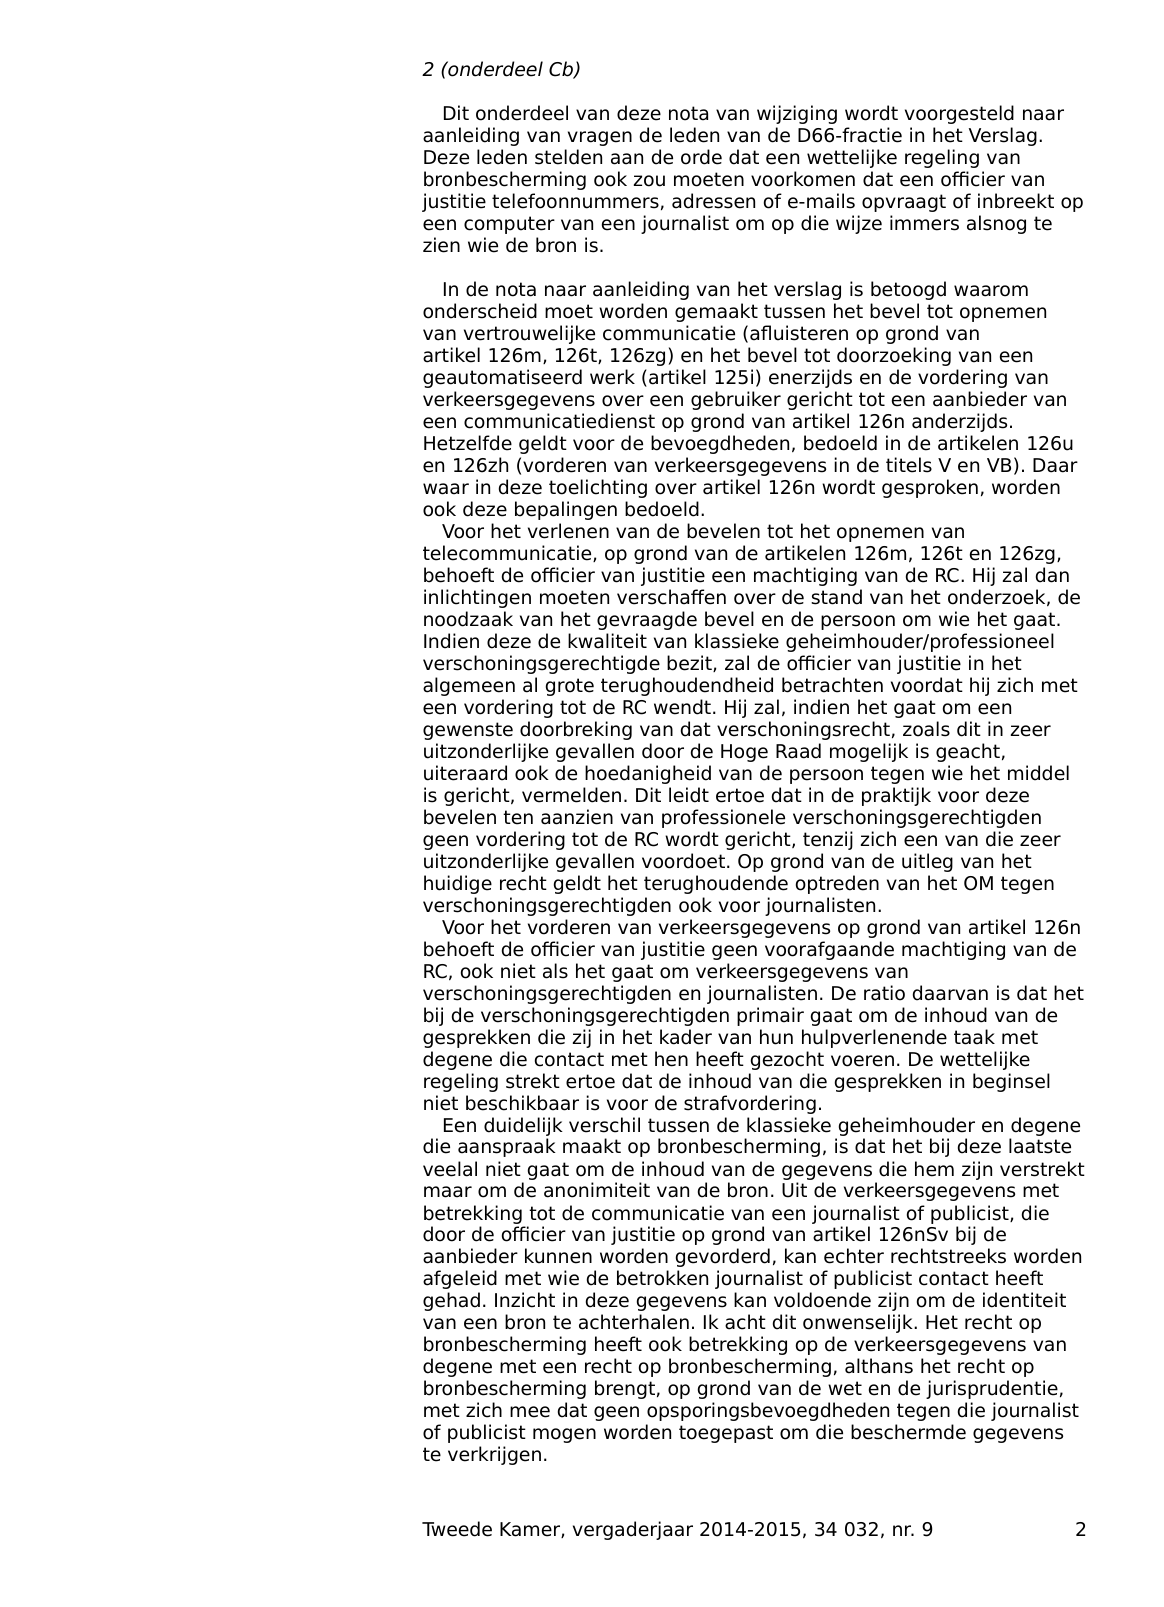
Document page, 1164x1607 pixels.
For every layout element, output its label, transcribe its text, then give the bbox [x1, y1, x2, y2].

text Dit onderdeel van deze nota van wijziging wordt voorgesteld naar aanleiding van vragen de leden van de D66-fractie in het Verslag. Deze leden stelden aan de orde dat een wettelijke regeling van bronbescherming ook zou moeten voorkomen dat een officier van justitie telefoonnummers, adressen of e-mails opvraagt of inbreekt op een computer van een journalist om op die wijze immers alsnog te zien wie de bron is. [422, 103, 1087, 257]
text Voor het vorderen van verkeersgegevens op grond van artikel 126n behoeft de officier van justitie geen voorafgaande machtiging van de RC, ook niet als het gaat om verkeersgegevens van verschoningsgerechtigden en journalisten. De ratio daarvan is dat het bij de verschoningsgerechtigden primair gaat om de inhoud van de gesprekken die zij in het kader van hun hulpverlenende taak met degene die contact met hen heeft gezocht voeren. De wettelijke regeling strekt ertoe dat de inhoud van die gesprekken in beginsel niet beschikbaar is voor de strafvordering. [422, 917, 1087, 1114]
text Voor het verlenen van de bevelen tot het opnemen van telecommunicatie, op grond van de artikelen 126m, 126t en 126zg, behoeft de officier van justitie een machtiging van de RC. Hij zal dan inlichtingen moeten verschaffen over de stand van het onderzoek, de noodzaak van het gevraagde bevel en de persoon om wie het gaat. Indien deze de kwaliteit van klassieke geheimhouder/professioneel verschoningsgerechtigde bezit, zal de officier van justitie in het algemeen al grote terughoudendheid betrachten voordat hij zich met een vordering tot de RC wendt. Hij zal, indien het gaat om een gewenste doorbreking van dat verschoningsrecht, zoals dit in zeer uitzonderlijke gevallen door de Hoge Raad mogelijk is geacht, uiteraard ook de hoedanigheid van de persoon tegen wie het middel is gericht, vermelden. Dit leidt ertoe dat in de praktijk voor deze bevelen ten aanzien van professionele verschoningsgerechtigden geen vordering tot de RC wordt gericht, tenzij zich een van die zeer uitzonderlijke gevallen voordoet. Op grond van de uitleg van het huidige recht geldt het terughoudende optreden van het OM tegen verschoningsgerechtigden ook voor journalisten. [422, 521, 1087, 917]
text Een duidelijk verschil tussen de klassieke geheimhouder en degene die aanspraak maakt op bronbescherming, is dat het bij deze laatste veelal niet gaat om de inhoud van de gegevens die hem zijn verstrekt maar om de anonimiteit van de bron. Uit de verkeersgegevens met betrekking tot de communicatie van een journalist of publicist, die door de officier van justitie op grond van artikel 126nSv bij de aanbieder kunnen worden gevorderd, kan echter rechtstreeks worden afgeleid met wie de betrokken journalist of publicist contact heeft gehad. Inzicht in deze gegevens kan voldoende zijn om de identiteit van een bron te achterhalen. Ik acht dit onwenselijk. Het recht op bronbescherming heeft ook betrekking op de verkeersgegevens van degene met een recht op bronbescherming, althans het recht op bronbescherming brengt, op grond van de wet en de jurisprudentie, met zich mee dat geen opsporingsbevoegdheden tegen die journalist of publicist mogen worden toegepast om die beschermde gegevens te verkrijgen. [422, 1114, 1087, 1466]
subtitle 2 (onderdeel Cb) [422, 59, 1087, 81]
text In de nota naar aanleiding van het verslag is betoogd waarom onderscheid moet worden gemaakt tussen het bevel tot opnemen van vertrouwelijke communicatie (afluisteren op grond van artikel 126m, 126t, 126zg) en het bevel tot doorzoeking van een geautomatiseerd werk (artikel 125i) enerzijds en de vordering van verkeersgegevens over een gebruiker gericht tot een aanbieder van een communicatiedienst op grond van artikel 126n anderzijds. Hetzelfde geldt voor de bevoegdheden, bedoeld in de artikelen 126u en 126zh (vorderen van verkeersgegevens in de titels V en VB). Daar waar in deze toelichting over artikel 126n wordt gesproken, worden ook deze bepalingen bedoeld. [422, 279, 1087, 521]
